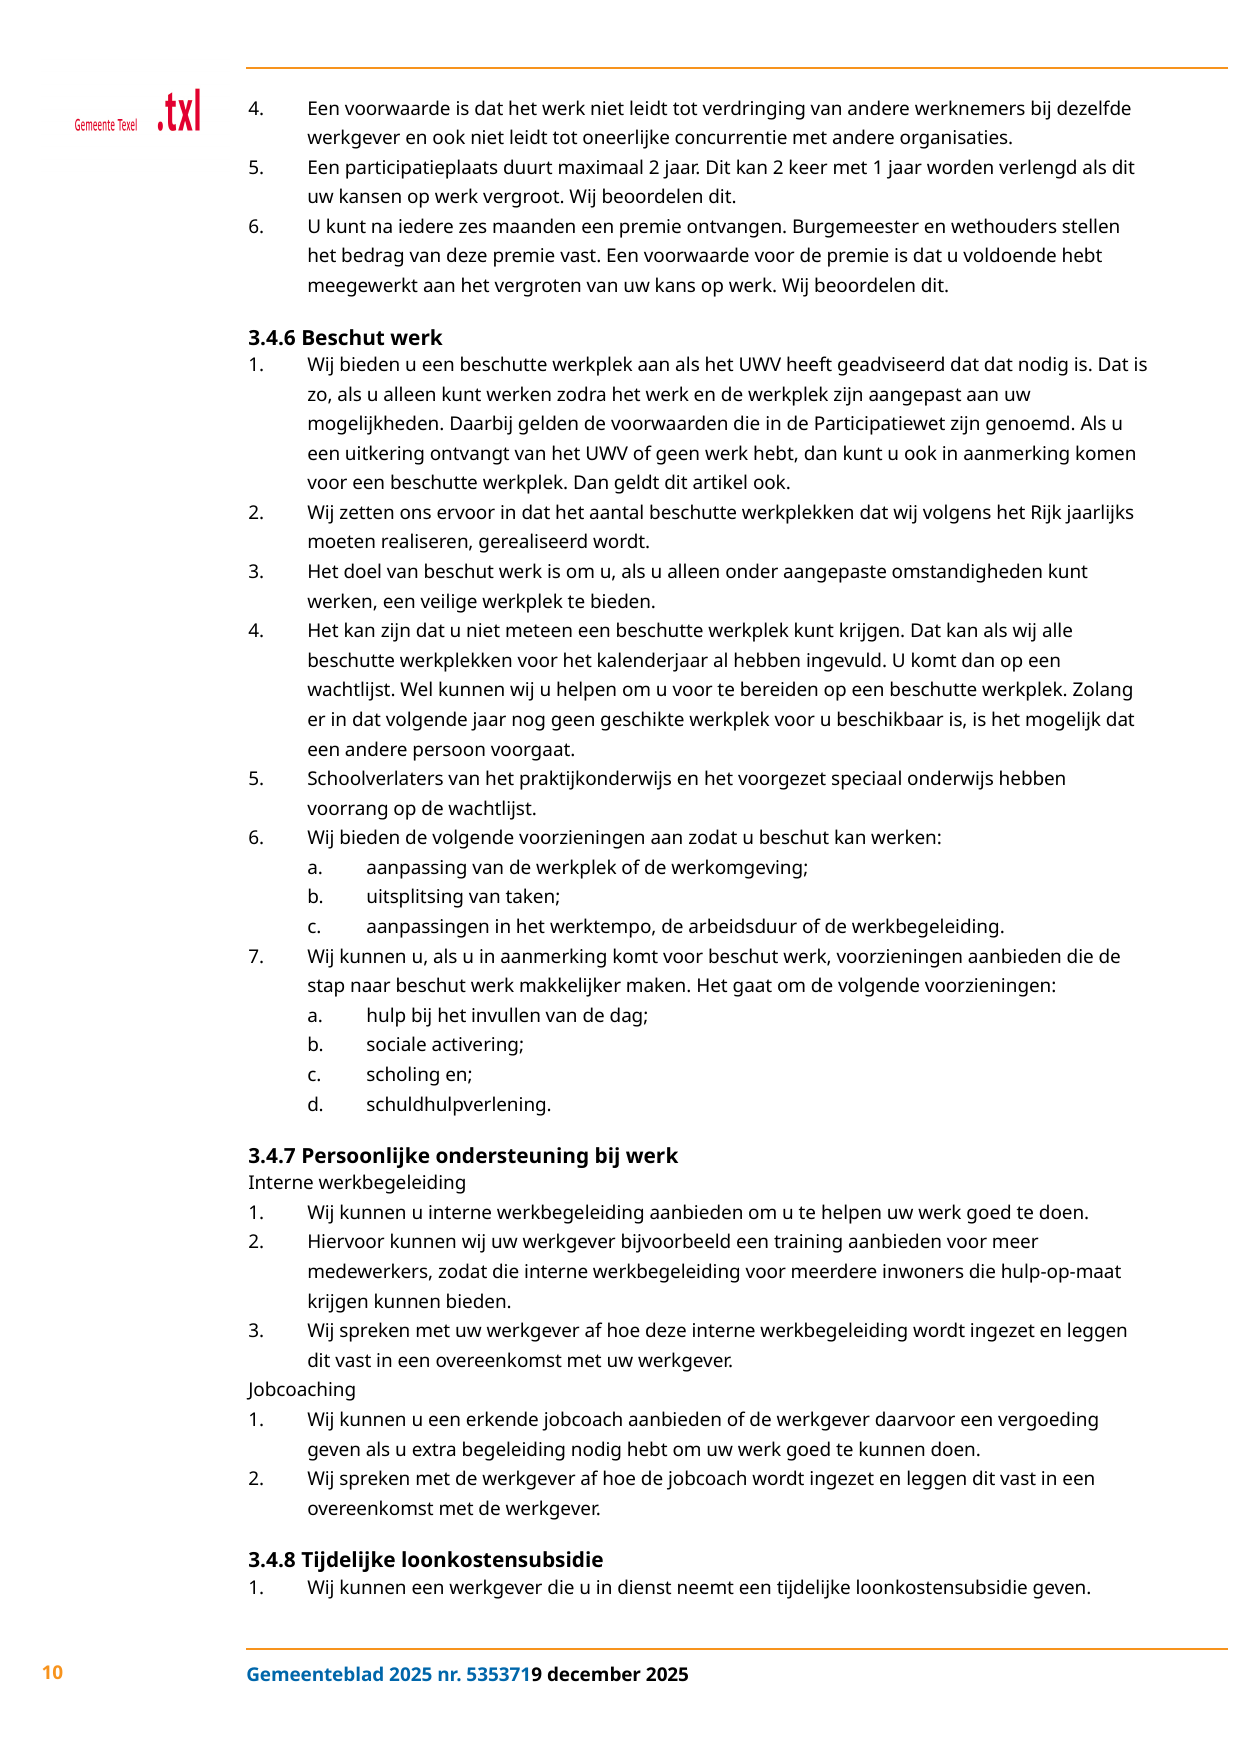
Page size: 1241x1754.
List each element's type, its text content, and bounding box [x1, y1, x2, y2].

list aanpassing van de werkplek of de werkomgeving; [307, 854, 1152, 880]
text 3.4.6 Beschut werk [248, 323, 1152, 351]
list hulp bij het invullen van de dag; [307, 1002, 1152, 1028]
list scholing en; [307, 1061, 1152, 1087]
picture [41, 47, 231, 172]
text Jobcoaching [248, 1377, 1152, 1402]
list U kunt na iedere zes maanden een premie ontvangen. Burgemeester en wethouders stellen het bedrag van deze premie vast. Een voorwaarde voor de premie is dat u voldoende hebt meegewerkt aan het vergroten van uw kans op werk. Wij beoordelen dit. [248, 213, 1152, 298]
list Wij spreken met uw werkgever af hoe deze interne werkbegeleiding wordt ingezet en leggen dit vast in een overeenkomst met uw werkgever. [248, 1317, 1152, 1373]
text Interne werkbegeleiding [248, 1169, 1152, 1195]
list Wij kunnen u een erkende jobcoach aanbieden of de werkgever daarvoor een vergoeding geven als u extra begeleiding nodig hebt om uw werk goed te kunnen doen. [248, 1406, 1152, 1462]
list Wij zetten ons ervoor in dat het aantal beschutte werkplekken dat wij volgens het Rijk jaarlijks moeten realiseren, gerealiseerd wordt. [248, 499, 1152, 554]
list Wij kunnen u interne werkbegeleiding aanbieden om u te helpen uw werk goed te doen. [248, 1199, 1152, 1225]
list Een voorwaarde is dat het werk niet leidt tot verdringing van andere werknemers bij dezelfde werkgever en ook niet leidt tot oneerlijke concurrentie met andere organisaties. [248, 95, 1152, 150]
list Hiervoor kunnen wij uw werkgever bijvoorbeeld een training aanbieden voor meer medewerkers, zodat die interne werkbegeleiding voor meerdere inwoners die hulp-op-maat krijgen kunnen bieden. [248, 1229, 1152, 1314]
text 3.4.8 Tijdelijke loonkostensubsidie [248, 1545, 1152, 1574]
list Wij kunnen een werkgever die u in dienst neemt een tijdelijke loonkostensubsidie geven. [248, 1574, 1152, 1599]
list Wij bieden u een beschutte werkplek aan als het UWV heeft geadviseerd dat dat nodig is. Dat is zo, als u alleen kunt werken zodra het werk en de werkplek zijn aangepast aan uw mogelijkheden. Daarbij gelden de voorwaarden die in de Participatiewet zijn genoemd. Als u een uitkering ontvangt van het UWV of geen werk hebt, dan kunt u ook in aanmerking komen voor een beschutte werkplek. Dan geldt dit artikel ook. [248, 351, 1152, 495]
list sociale activering; [307, 1032, 1152, 1057]
list Schoolverlaters van het praktijkonderwijs en het voorgezet speciaal onderwijs hebben voorrang op de wachtlijst. [248, 765, 1152, 821]
list uitsplitsing van taken; [307, 884, 1152, 909]
list Wij kunnen u, als u in aanmerking komt voor beschut werk, voorzieningen aanbieden die de stap naar beschut werk makkelijker maken. Het gaat om de volgende voorzieningen: [248, 943, 1152, 998]
list Wij bieden de volgende voorzieningen aan zodat u beschut kan werken: [248, 824, 1152, 850]
list Wij spreken met de werkgever af hoe de jobcoach wordt ingezet en leggen dit vast in een overeenkomst met de werkgever. [248, 1465, 1152, 1521]
list Een participatieplaats duurt maximaal 2 jaar. Dit kan 2 keer met 1 jaar worden verlengd als dit uw kansen op werk vergroot. Wij beoordelen dit. [248, 154, 1152, 209]
text 3.4.7 Persoonlijke ondersteuning bij werk [248, 1141, 1152, 1169]
list Het doel van beschut werk is om u, als u alleen onder aangepaste omstandigheden kunt werken, een veilige werkplek te bieden. [248, 558, 1152, 613]
list aanpassingen in het werktempo, de arbeidsduur of de werkbegeleiding. [307, 913, 1152, 939]
list Het kan zijn dat u niet meteen een beschutte werkplek kunt krijgen. Dat kan als wij alle beschutte werkplekken voor het kalenderjaar al hebben ingevuld. U komt dan op een wachtlijst. Wel kunnen wij u helpen om u voor te bereiden op een beschutte werkplek. Zolang er in dat volgende jaar nog geen geschikte werkplek voor u beschikbaar is, is het mogelijk dat een andere persoon voorgaat. [248, 617, 1152, 761]
list schuldhulpverlening. [307, 1091, 1152, 1116]
